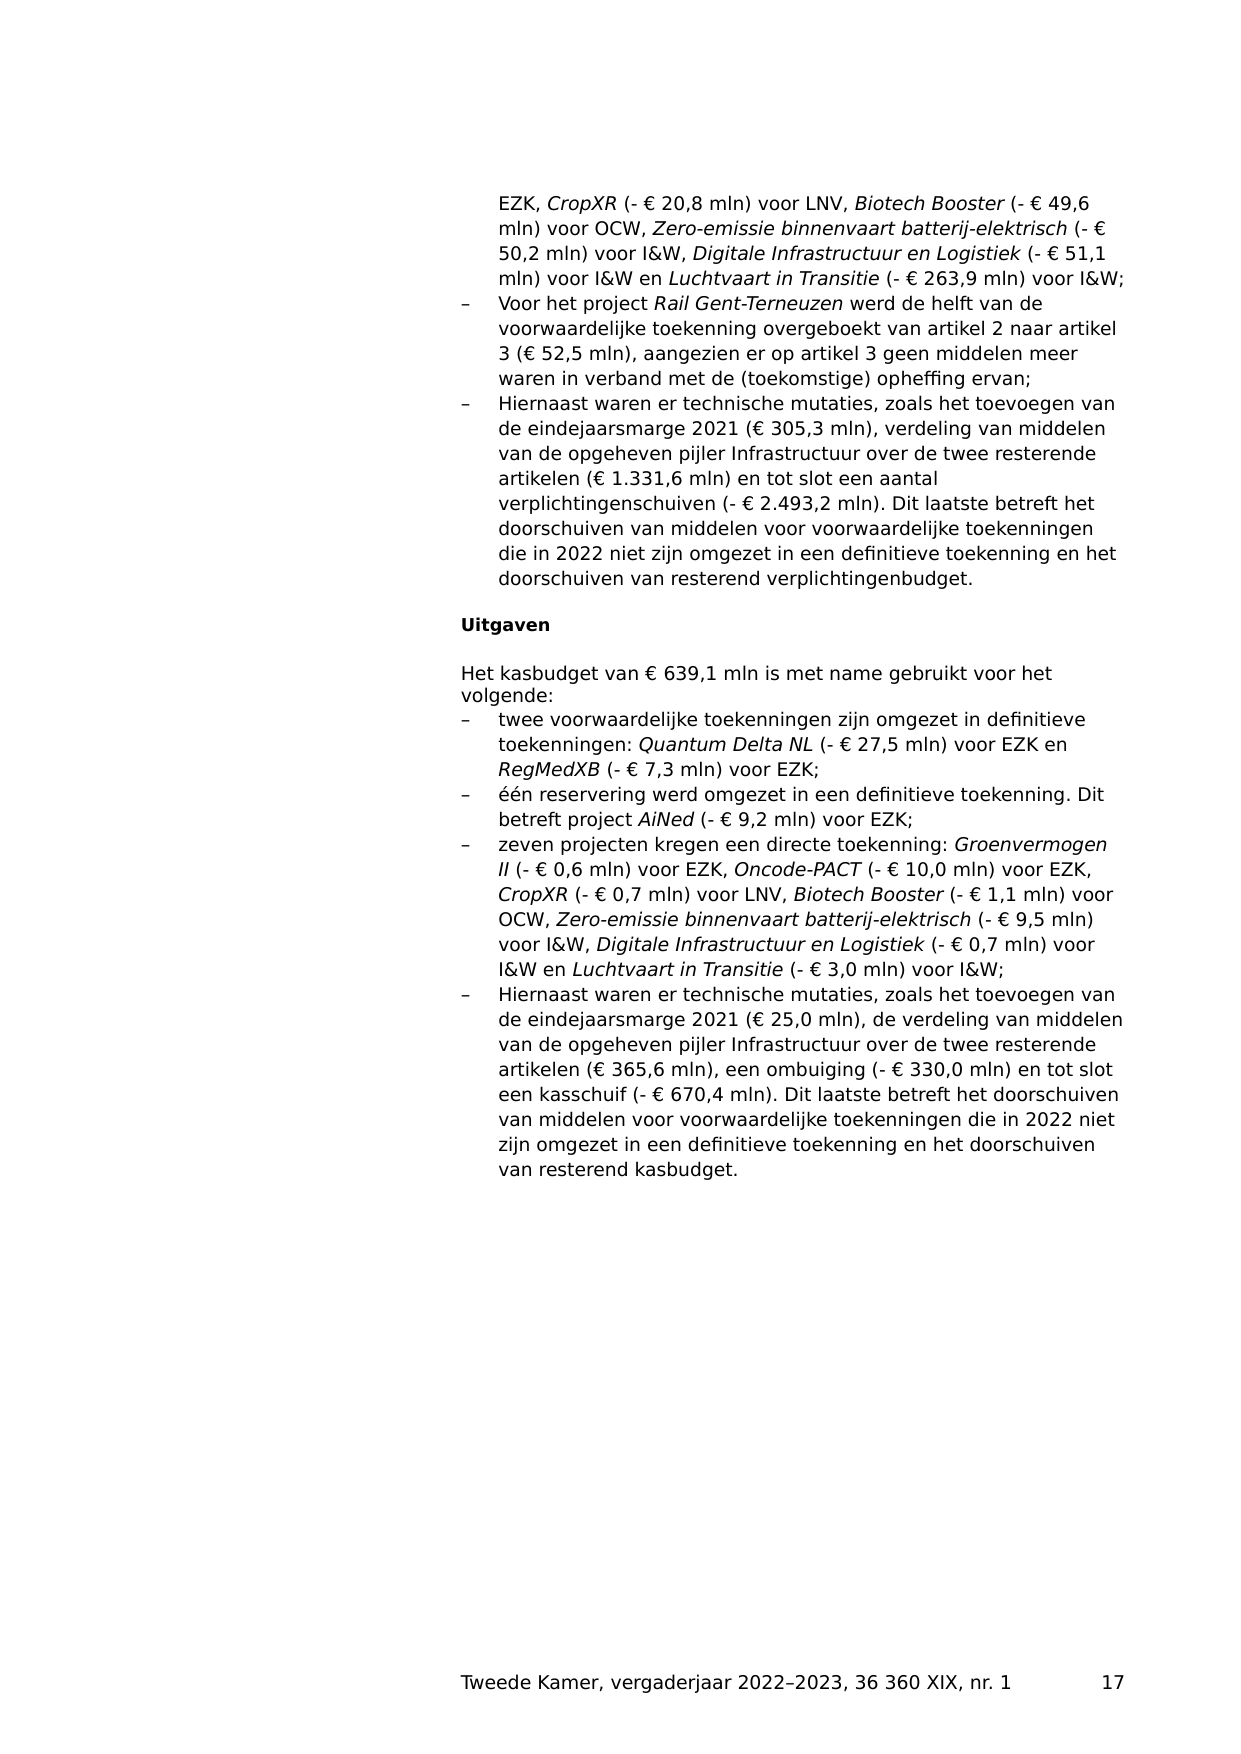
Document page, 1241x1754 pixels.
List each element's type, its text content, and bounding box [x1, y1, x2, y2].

list Voor het project Rail Gent-Terneuzen werd de helft van de voorwaardelijke toekenning overgeboekt van artikel 2 naar artikel 3 (€ 52,5 mln), aangezien er op artikel 3 geen middelen meer waren in verband met de (toekomstige) opheffing ervan; [461, 291, 1125, 391]
list Hiernaast waren er technische mutaties, zoals het toevoegen van de eindejaarsmarge 2021 (€ 305,3 mln), verdeling van middelen van de opgeheven pijler Infrastructuur over de twee resterende artikelen (€ 1.331,6 mln) en tot slot een aantal verplichtingenschuiven (- € 2.493,2 mln). Dit laatste betreft het doorschuiven van middelen voor voorwaardelijke toekenningen die in 2022 niet zijn omgezet in een definitieve toekenning en het doorschuiven van resterend verplichtingenbudget. [461, 391, 1125, 591]
text Uitgaven [461, 613, 1125, 636]
list Hiernaast waren er technische mutaties, zoals het toevoegen van de eindejaarsmarge 2021 (€ 25,0 mln), de verdeling van middelen van de opgeheven pijler Infrastructuur over de twee resterende artikelen (€ 365,6 mln), een ombuiging (- € 330,0 mln) en tot slot een kasschuif (- € 670,4 mln). Dit laatste betreft het doorschuiven van middelen voor voorwaardelijke toekenningen die in 2022 niet zijn omgezet in een definitieve toekenning en het doorschuiven van resterend kasbudget. [461, 982, 1125, 1182]
list EZK, CropXR (- € 20,8 mln) voor LNV, Biotech Booster (- € 49,6 mln) voor OCW, Zero-emissie binnenvaart batterij-elektrisch (- € 50,2 mln) voor I&W, Digitale Infrastructuur en Logistiek (- € 51,1 mln) voor I&W en Luchtvaart in Transitie (- € 263,9 mln) voor I&W; [461, 191, 1125, 291]
list twee voorwaardelijke toekenningen zijn omgezet in definitieve toekenningen: Quantum Delta NL (- € 27,5 mln) voor EZK en RegMedXB (- € 7,3 mln) voor EZK; [461, 707, 1125, 782]
text Het kasbudget van € 639,1 mln is met name gebruikt voor het volgende: [461, 663, 1125, 707]
list zeven projecten kregen een directe toekenning: Groenvermogen II (- € 0,6 mln) voor EZK, Oncode-PACT (- € 10,0 mln) voor EZK, CropXR (- € 0,7 mln) voor LNV, Biotech Booster (- € 1,1 mln) voor OCW, Zero-emissie binnenvaart batterij-elektrisch (- € 9,5 mln) voor I&W, Digitale Infrastructuur en Logistiek (- € 0,7 mln) voor I&W en Luchtvaart in Transitie (- € 3,0 mln) voor I&W; [461, 832, 1125, 982]
list één reservering werd omgezet in een definitieve toekenning. Dit betreft project AiNed (- € 9,2 mln) voor EZK; [461, 782, 1125, 832]
